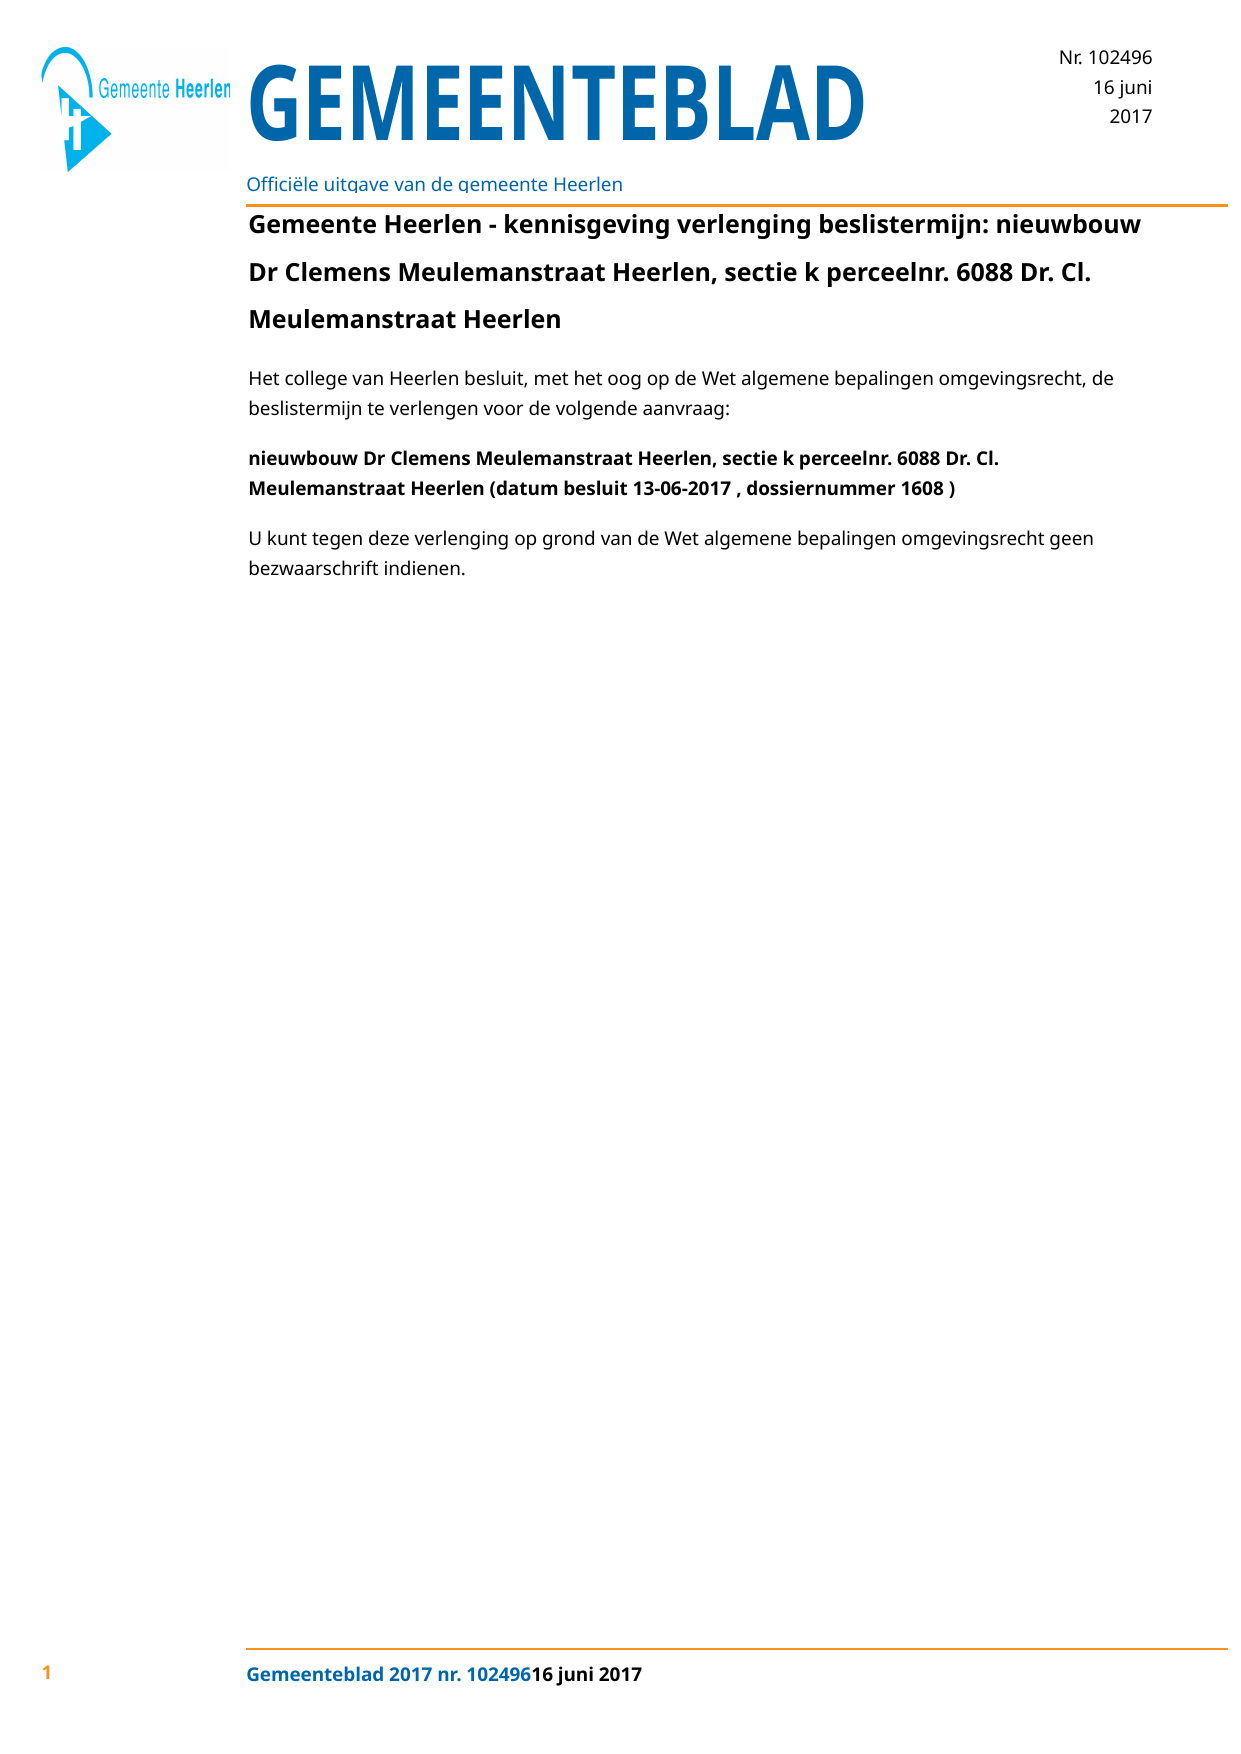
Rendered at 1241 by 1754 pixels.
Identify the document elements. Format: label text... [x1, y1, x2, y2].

text Het college van Heerlen besluit, met het oog op de Wet algemene bepalingen omgevingsrecht, de beslistermijn te verlengen voor de volgende aanvraag: [248, 366, 1152, 421]
text nieuwbouw Dr Clemens Meulemanstraat Heerlen, sectie k perceelnr. 6088 Dr. Cl. Meulemanstraat Heerlen (datum besluit 13-06-2017 , dossiernummer 1608 ) [248, 446, 1152, 501]
text Gemeente Heerlen - kennisgeving verlenging beslistermijn: nieuwbouw Dr Clemens Meulemanstraat Heerlen, sectie k perceelnr. 6088 Dr. Cl. Meulemanstraat Heerlen [248, 207, 1152, 336]
text U kunt tegen deze verlenging op grond van de Wet algemene bepalingen omgevingsrecht geen bezwaarschrift indienen. [248, 526, 1152, 581]
picture [41, 47, 58, 70]
picture [41, 47, 231, 172]
